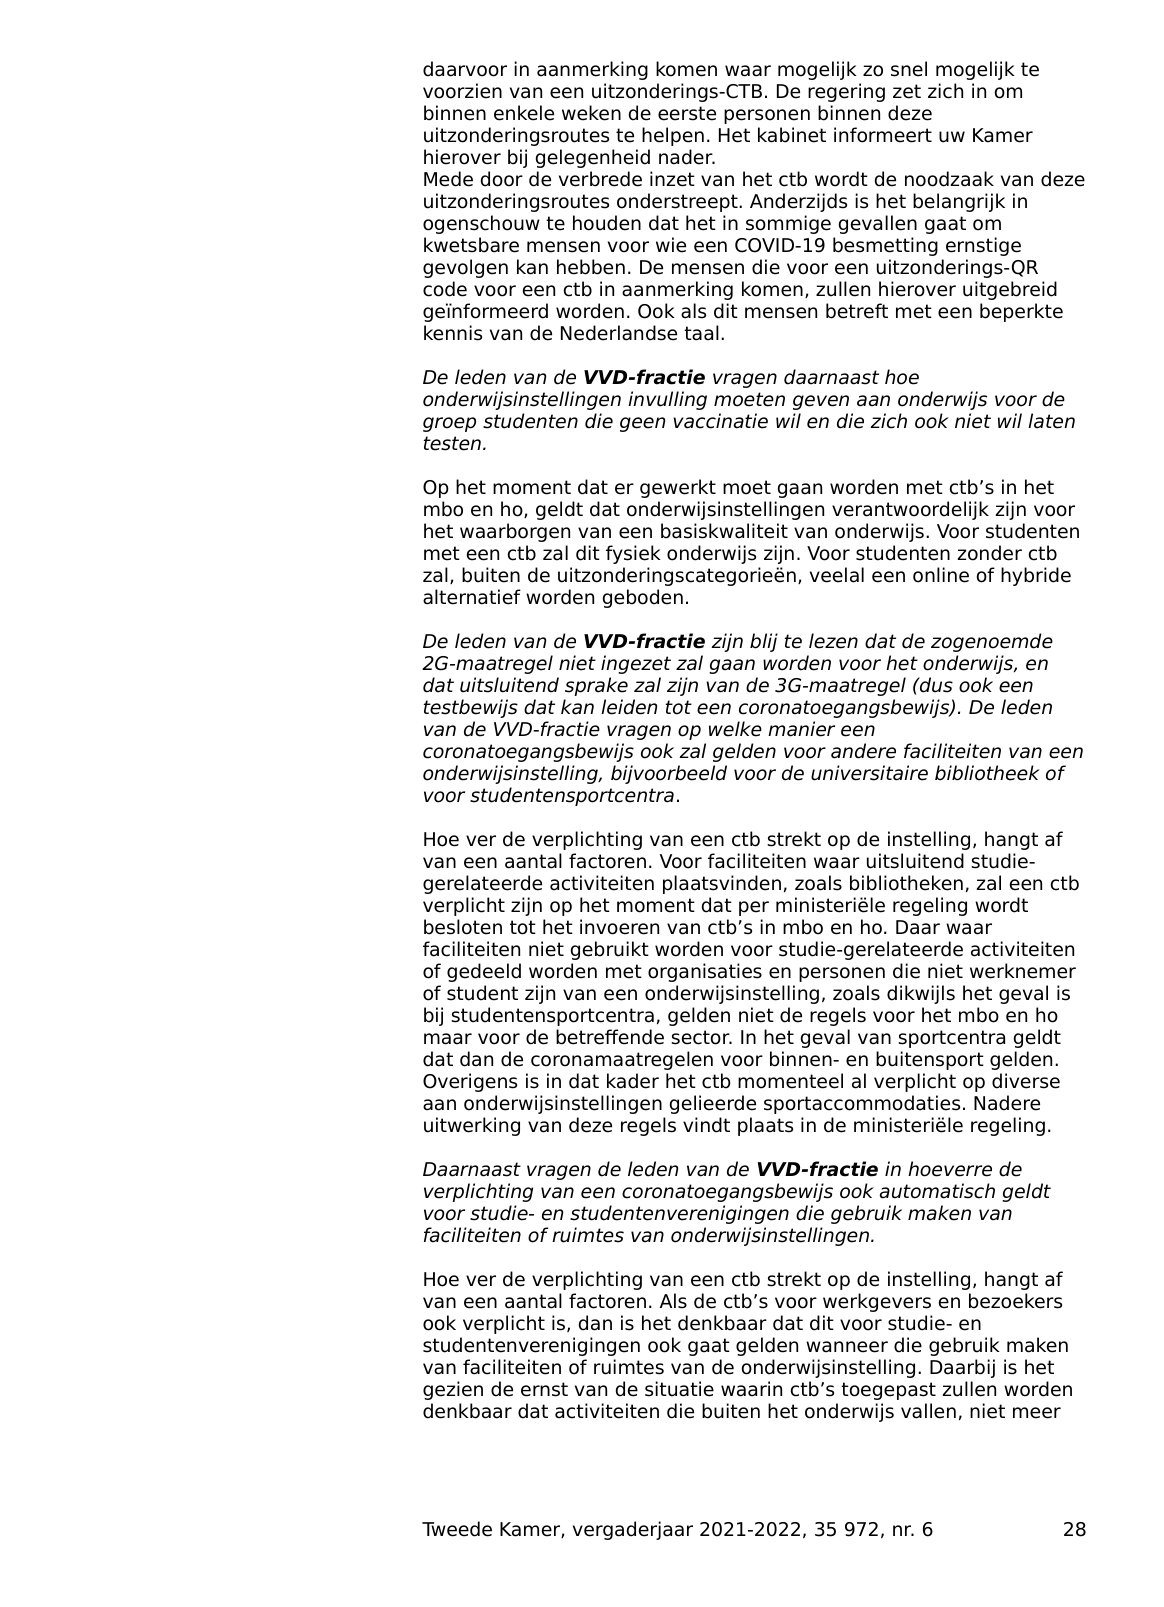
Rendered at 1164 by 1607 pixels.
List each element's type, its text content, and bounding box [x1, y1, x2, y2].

text De leden van de VVD-fractie zijn blij te lezen dat de zogenoemde 2G-maatregel niet ingezet zal gaan worden voor het onderwijs, en dat uitsluitend sprake zal zijn van de 3G-maatregel (dus ook een testbewijs dat kan leiden tot een coronatoegangsbewijs). De leden van de VVD-fractie vragen op welke manier een coronatoegangsbewijs ook zal gelden voor andere faciliteiten van een onderwijsinstelling, bijvoorbeeld voor de universitaire bibliotheek of voor studentensportcentra. [422, 631, 1087, 807]
text daarvoor in aanmerking komen waar mogelijk zo snel mogelijk te voorzien van een uitzonderings-CTB. De regering zet zich in om binnen enkele weken de eerste personen binnen deze uitzonderingsroutes te helpen. Het kabinet informeert uw Kamer hierover bij gelegenheid nader. [422, 59, 1087, 169]
text Daarnaast vragen de leden van de VVD-fractie in hoeverre de verplichting van een coronatoegangsbewijs ook automatisch geldt voor studie- en studentenverenigingen die gebruik maken van faciliteiten of ruimtes van onderwijsinstellingen. [422, 1159, 1087, 1247]
text De leden van de VVD-fractie vragen daarnaast hoe onderwijsinstellingen invulling moeten geven aan onderwijs voor de groep studenten die geen vaccinatie wil en die zich ook niet wil laten testen. [422, 367, 1087, 455]
text Mede door de verbrede inzet van het ctb wordt de noodzaak van deze uitzonderingsroutes onderstreept. Anderzijds is het belangrijk in ogenschouw te houden dat het in sommige gevallen gaat om kwetsbare mensen voor wie een COVID-19 besmetting ernstige gevolgen kan hebben. De mensen die voor een uitzonderings-QR code voor een ctb in aanmerking komen, zullen hierover uitgebreid geïnformeerd worden. Ook als dit mensen betreft met een beperkte kennis van de Nederlandse taal. [422, 169, 1087, 345]
text Hoe ver de verplichting van een ctb strekt op de instelling, hangt af van een aantal factoren. Voor faciliteiten waar uitsluitend studie-gerelateerde activiteiten plaatsvinden, zoals bibliotheken, zal een ctb verplicht zijn op het moment dat per ministeriële regeling wordt besloten tot het invoeren van ctb’s in mbo en ho. Daar waar faciliteiten niet gebruikt worden voor studie-gerelateerde activiteiten of gedeeld worden met organisaties en personen die niet werknemer of student zijn van een onderwijsinstelling, zoals dikwijls het geval is bij studentensportcentra, gelden niet de regels voor het mbo en ho maar voor de betreffende sector. In het geval van sportcentra geldt dat dan de coronamaatregelen voor binnen- en buitensport gelden. Overigens is in dat kader het ctb momenteel al verplicht op diverse aan onderwijsinstellingen gelieerde sportaccommodaties. Nadere uitwerking van deze regels vindt plaats in de ministeriële regeling. [422, 829, 1087, 1137]
text Hoe ver de verplichting van een ctb strekt op de instelling, hangt af van een aantal factoren. Als de ctb’s voor werkgevers en bezoekers ook verplicht is, dan is het denkbaar dat dit voor studie- en studentenverenigingen ook gaat gelden wanneer die gebruik maken van faciliteiten of ruimtes van de onderwijsinstelling. Daarbij is het gezien de ernst van de situatie waarin ctb’s toegepast zullen worden denkbaar dat activiteiten die buiten het onderwijs vallen, niet meer [422, 1269, 1087, 1423]
text Op het moment dat er gewerkt moet gaan worden met ctb’s in het mbo en ho, geldt dat onderwijsinstellingen verantwoordelijk zijn voor het waarborgen van een basiskwaliteit van onderwijs. Voor studenten met een ctb zal dit fysiek onderwijs zijn. Voor studenten zonder ctb zal, buiten de uitzonderingscategorieën, veelal een online of hybride alternatief worden geboden. [422, 477, 1087, 609]
